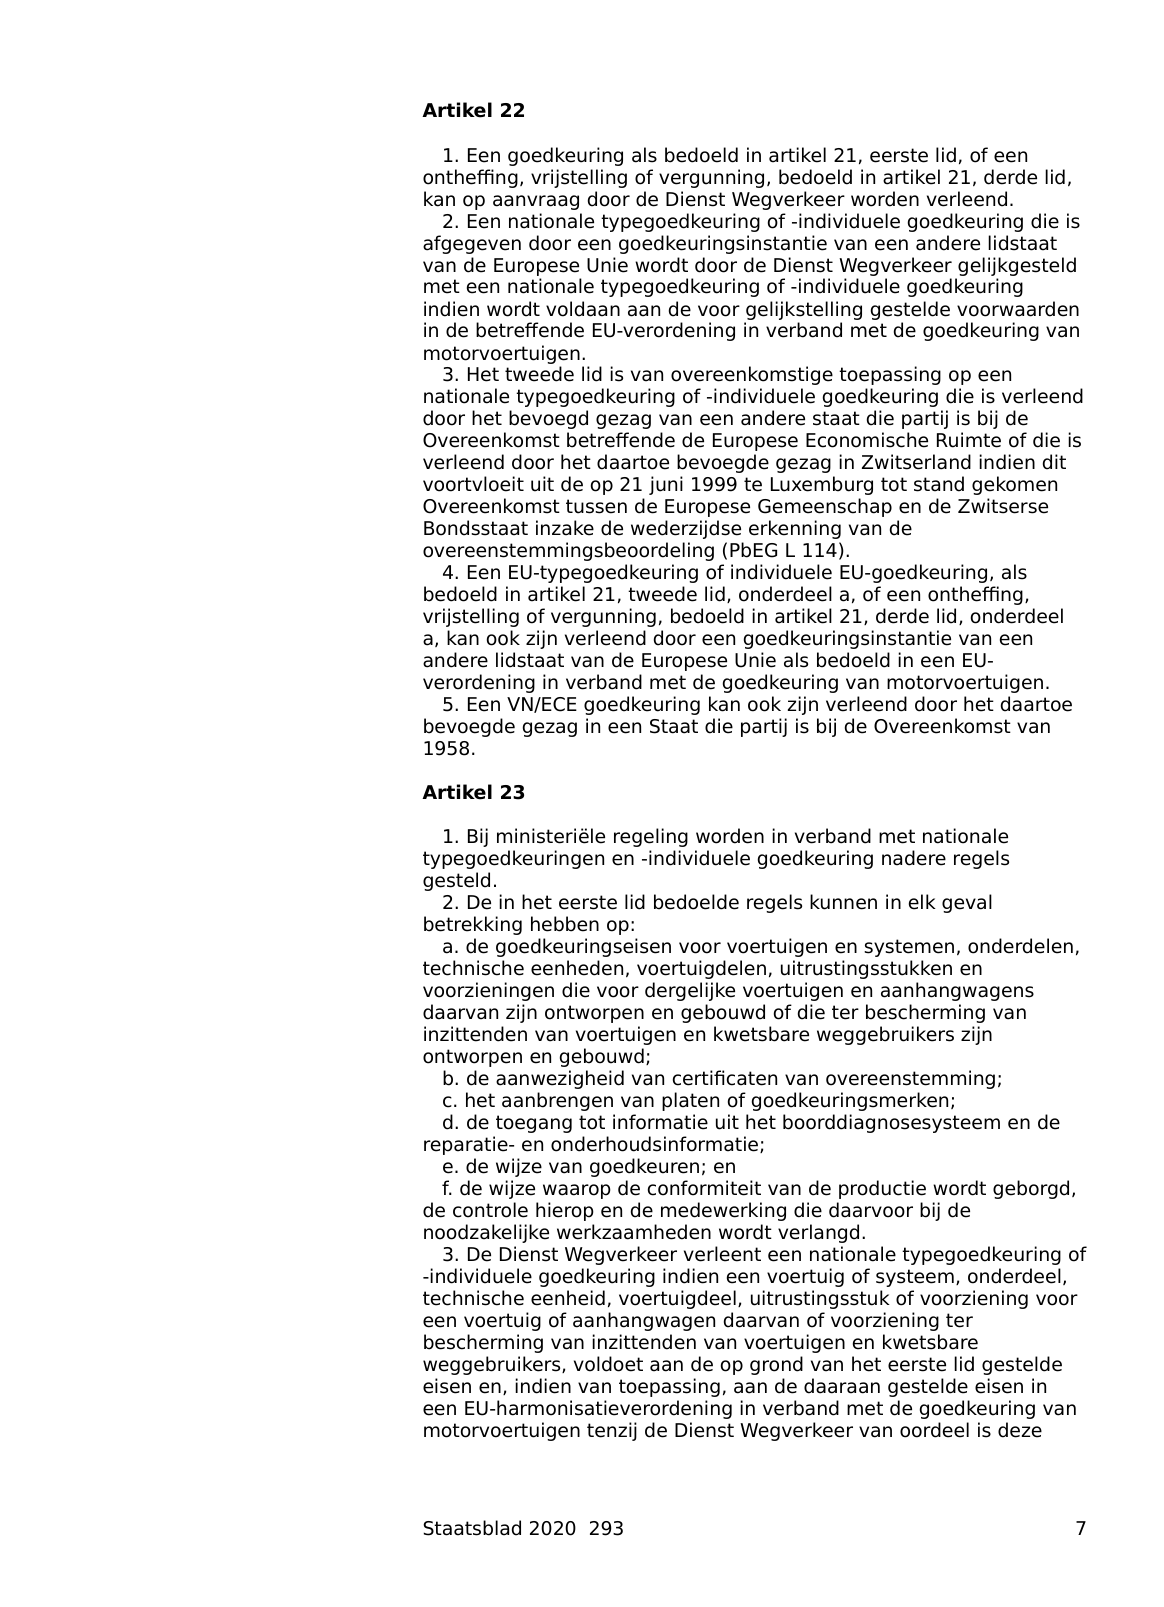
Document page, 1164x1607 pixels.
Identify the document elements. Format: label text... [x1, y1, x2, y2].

text 1. Een goedkeuring als bedoeld in artikel 21, eerste lid, of een ontheffing, vrijstelling of vergunning, bedoeld in artikel 21, derde lid, kan op aanvraag door de Dienst Wegverkeer worden verleend. [422, 144, 1087, 211]
text f. de wijze waarop de conformiteit van de productie wordt geborgd, de controle hierop en de medewerking die daarvoor bij de noodzakelijke werkzaamheden wordt verlangd. [422, 1178, 1087, 1244]
text a. de goedkeuringseisen voor voertuigen en systemen, onderdelen, technische eenheden, voertuigdelen, uitrustingsstukken en voorzieningen die voor dergelijke voertuigen en aanhangwagens daarvan zijn ontworpen en gebouwd of die ter bescherming van inzittenden van voertuigen en kwetsbare weggebruikers zijn ontworpen en gebouwd; [422, 936, 1087, 1068]
subtitle Artikel 23 [422, 782, 1087, 804]
text 5. Een VN/ECE goedkeuring kan ook zijn verleend door het daartoe bevoegde gezag in een Staat die partij is bij de Overeenkomst van 1958. [422, 694, 1087, 760]
text 3. Het tweede lid is van overeenkomstige toepassing op een nationale typegoedkeuring of -individuele goedkeuring die is verleend door het bevoegd gezag van een andere staat die partij is bij de Overeenkomst betreffende de Europese Economische Ruimte of die is verleend door het daartoe bevoegde gezag in Zwitserland indien dit voortvloeit uit de op 21 juni 1999 te Luxemburg tot stand gekomen Overeenkomst tussen de Europese Gemeenschap en de Zwitserse Bondsstaat inzake de wederzijdse erkenning van de overeenstemmingsbeoordeling (PbEG L 114). [422, 364, 1087, 562]
text e. de wijze van goedkeuren; en [422, 1156, 1087, 1178]
text c. het aanbrengen van platen of goedkeuringsmerken; [422, 1090, 1087, 1112]
text 2. De in het eerste lid bedoelde regels kunnen in elk geval betrekking hebben op: [422, 892, 1087, 936]
text 2. Een nationale typegoedkeuring of -individuele goedkeuring die is afgegeven door een goedkeuringsinstantie van een andere lidstaat van de Europese Unie wordt door de Dienst Wegverkeer gelijkgesteld met een nationale typegoedkeuring of -individuele goedkeuring indien wordt voldaan aan de voor gelijkstelling gestelde voorwaarden in de betreffende EU-verordening in verband met de goedkeuring van motorvoertuigen. [422, 211, 1087, 364]
text b. de aanwezigheid van certificaten van overeenstemming; [422, 1068, 1087, 1090]
text 1. Bij ministeriële regeling worden in verband met nationale typegoedkeuringen en -individuele goedkeuring nadere regels gesteld. [422, 826, 1087, 892]
text d. de toegang tot informatie uit het boorddiagnosesysteem en de reparatie- en onderhoudsinformatie; [422, 1112, 1087, 1156]
text 4. Een EU-typegoedkeuring of individuele EU-goedkeuring, als bedoeld in artikel 21, tweede lid, onderdeel a, of een ontheffing, vrijstelling of vergunning, bedoeld in artikel 21, derde lid, onderdeel a, kan ook zijn verleend door een goedkeuringsinstantie van een andere lidstaat van de Europese Unie als bedoeld in een EU-verordening in verband met de goedkeuring van motorvoertuigen. [422, 562, 1087, 694]
subtitle Artikel 22 [422, 100, 1087, 122]
text 3. De Dienst Wegverkeer verleent een nationale typegoedkeuring of -individuele goedkeuring indien een voertuig of systeem, onderdeel, technische eenheid, voertuigdeel, uitrustingsstuk of voorziening voor een voertuig of aanhangwagen daarvan of voorziening ter bescherming van inzittenden van voertuigen en kwetsbare weggebruikers, voldoet aan de op grond van het eerste lid gestelde eisen en, indien van toepassing, aan de daaraan gestelde eisen in een EU-harmonisatieverordening in verband met de goedkeuring van motorvoertuigen tenzij de Dienst Wegverkeer van oordeel is deze [422, 1244, 1087, 1442]
